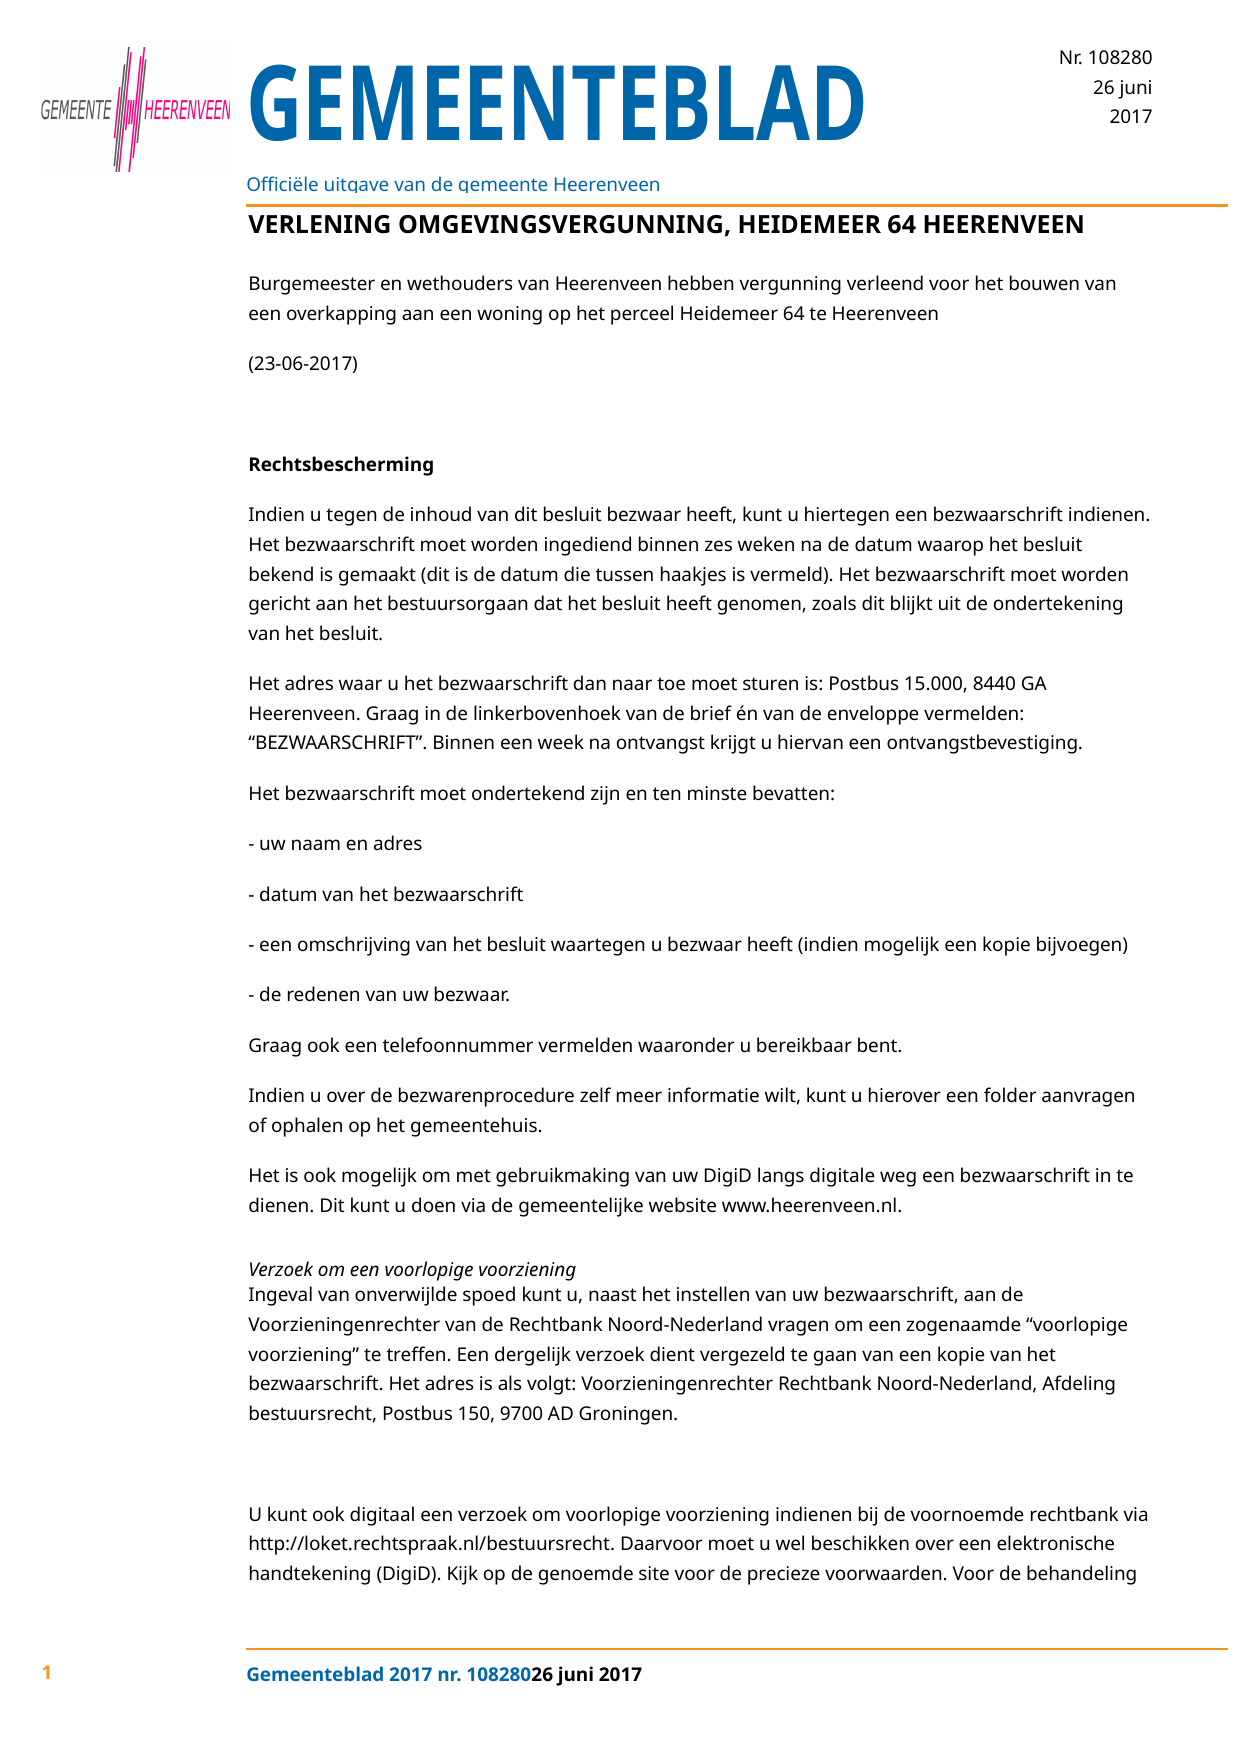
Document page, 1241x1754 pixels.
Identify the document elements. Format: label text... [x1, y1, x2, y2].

text - een omschrijving van het besluit waartegen u bezwaar heeft (indien mogelijk een kopie bijvoegen) [248, 931, 1152, 957]
text Ingeval van onverwijlde spoed kunt u, naast het instellen van uw bezwaarschrift, aan de Voorzieningenrechter van de Rechtbank Noord-Nederland vragen om een zogenaamde “voorlopige voorziening” te treffen. Een dergelijk verzoek dient vergezeld te gaan van een kopie van het bezwaarschrift. Het adres is als volgt: Voorzieningenrechter Rechtbank Noord-Nederland, Afdeling bestuursrecht, Postbus 150, 9700 AD Groningen. [248, 1282, 1152, 1426]
text U kunt ook digitaal een verzoek om voorlopige voorziening indienen bij de voornoemde rechtbank via http://loket.rechtspraak.nl/bestuursrecht. Daarvoor moet u wel beschikken over een elektronische handtekening (DigiD). Kijk op de genoemde site voor de precieze voorwaarden. Voor de behandeling [248, 1501, 1152, 1586]
picture [41, 47, 231, 172]
text Burgemeester en wethouders van Heerenveen hebben vergunning verleend voor het bouwen van een overkapping aan een woning op het perceel Heidemeer 64 te Heerenveen [248, 270, 1152, 326]
text - uw naam en adres [248, 830, 1152, 856]
text Graag ook een telefoonnummer vermelden waaronder u bereikbaar bent. [248, 1032, 1152, 1058]
text VERLENING OMGEVINGSVERGUNNING, HEIDEMEER 64 HEERENVEEN [248, 207, 1152, 241]
text - datum van het bezwaarschrift [248, 881, 1152, 906]
text Indien u over de bezwarenprocedure zelf meer informatie wilt, kunt u hierover een folder aanvragen of ophalen op het gemeentehuis. [248, 1082, 1152, 1138]
text Rechtsbescherming [248, 451, 1152, 477]
text Indien u tegen de inhoud van dit besluit bezwaar heeft, kunt u hiertegen een bezwaarschrift indienen. Het bezwaarschrift moet worden ingediend binnen zes weken na de datum waarop het besluit bekend is gemaakt (dit is de datum die tussen haakjes is vermeld). Het bezwaarschrift moet worden gericht aan het bestuursorgaan dat het besluit heeft genomen, zoals dit blijkt uit de ondertekening van het besluit. [248, 502, 1152, 646]
text Verzoek om een voorlopige voorziening [248, 1256, 1152, 1282]
text Het is ook mogelijk om met gebruikmaking van uw DigiD langs digitale weg een bezwaarschrift in te dienen. Dit kunt u doen via de gemeentelijke website www.heerenveen.nl. [248, 1162, 1152, 1218]
text Het bezwaarschrift moet ondertekend zijn en ten minste bevatten: [248, 780, 1152, 806]
text (23-06-2017) [248, 350, 1152, 376]
text Het adres waar u het bezwaarschrift dan naar toe moet sturen is: Postbus 15.000, 8440 GA Heerenveen. Graag in de linkerbovenhoek van de brief én van de enveloppe vermelden: “BEZWAARSCHRIFT”. Binnen een week na ontvangst krijgt u hiervan een ontvangstbevestiging. [248, 670, 1152, 755]
text - de redenen van uw bezwaar. [248, 982, 1152, 1007]
